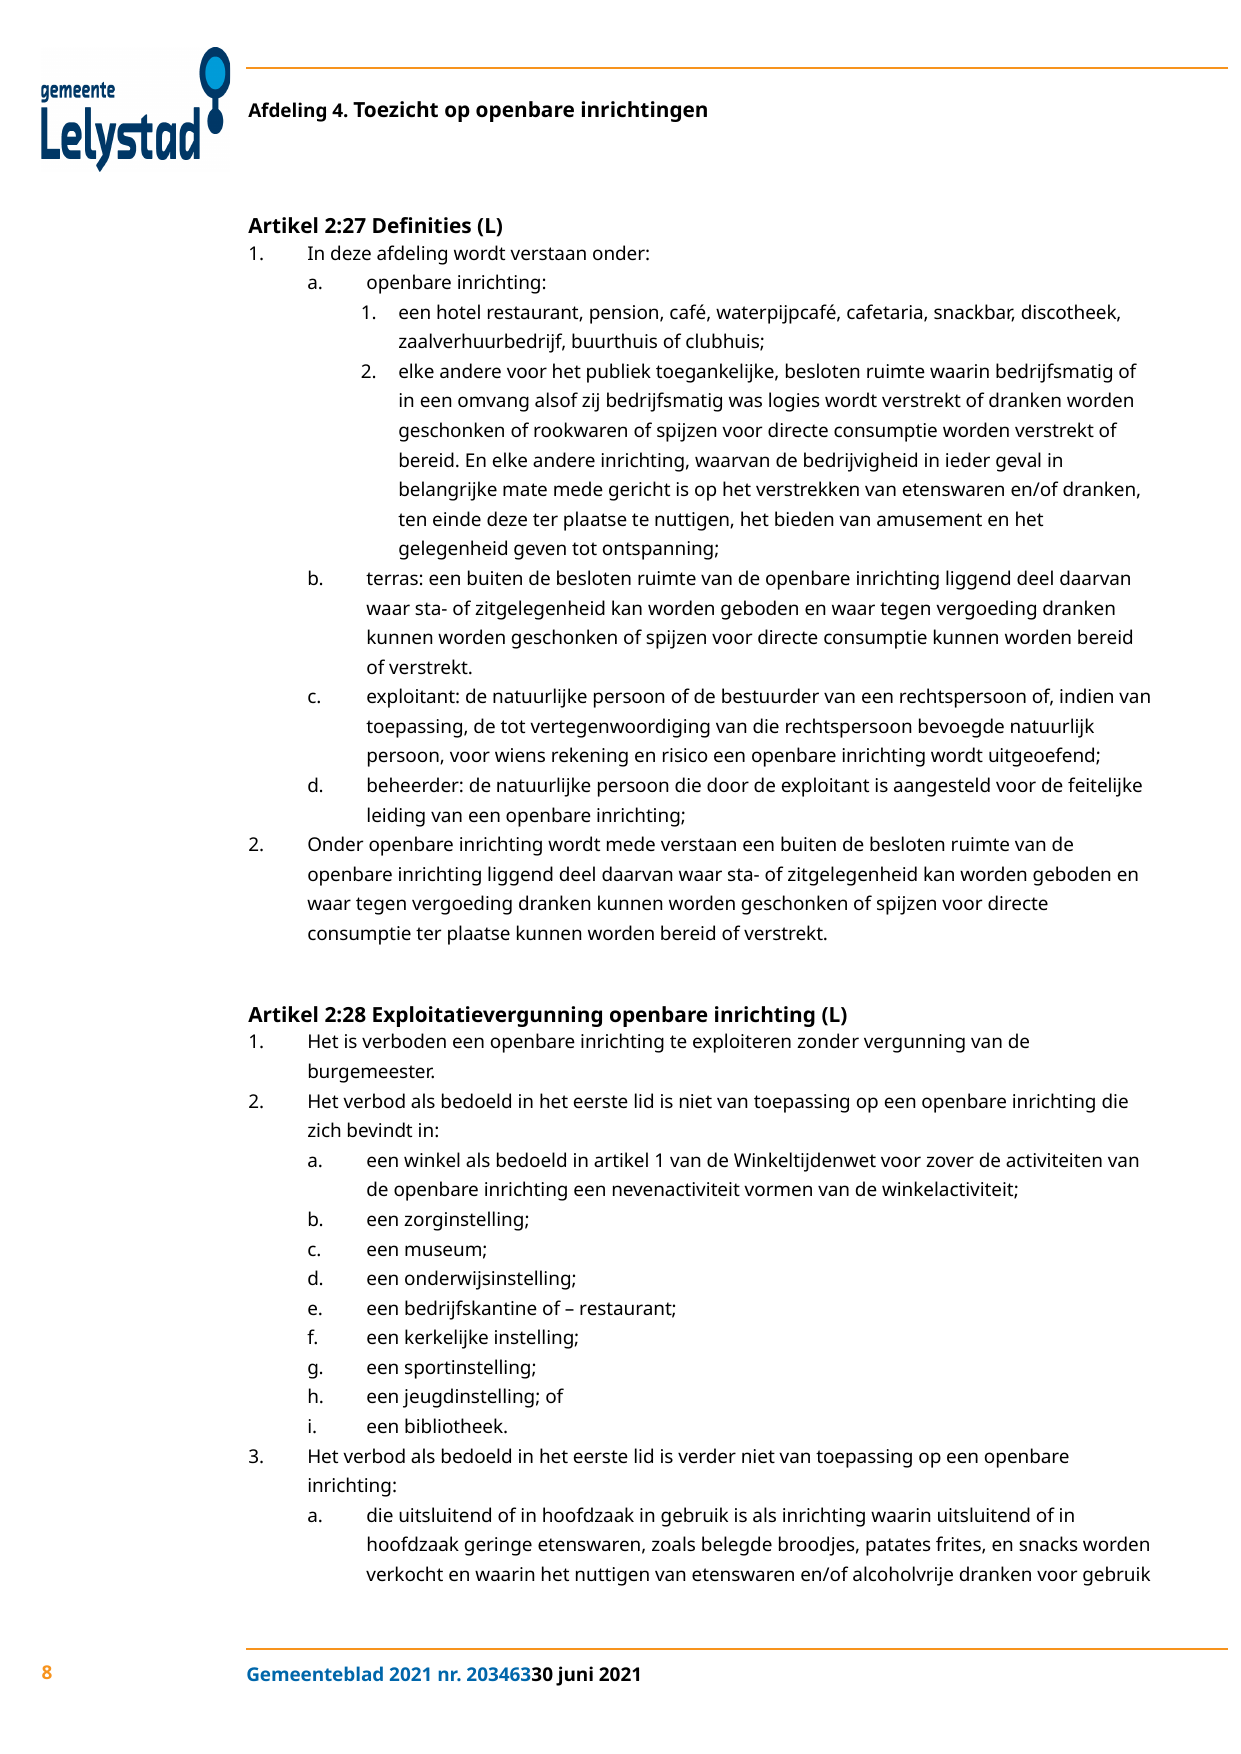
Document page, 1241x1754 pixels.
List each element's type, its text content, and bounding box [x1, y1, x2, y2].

list Het verbod als bedoeld in het eerste lid is niet van toepassing op een openbare inrichting die zich bevindt in: [248, 1088, 1152, 1143]
list exploitant: de natuurlijke persoon of de bestuurder van een rechtspersoon of, indien van toepassing, de tot vertegenwoordiging van die rechtspersoon bevoegde natuurlijk persoon, voor wiens rekening en risico een openbare inrichting wordt uitgeoefend; [307, 683, 1152, 768]
list een zorginstelling; [307, 1206, 1152, 1232]
text Artikel 2:27 Definities (L) [248, 211, 1152, 240]
text Afdeling 4. Toezicht op openbare inrichtingen [248, 95, 1152, 123]
text Artikel 2:28 Exploitatievergunning openbare inrichting (L) [248, 1000, 1152, 1029]
list In deze afdeling wordt verstaan onder: [248, 240, 1152, 266]
list beheerder: de natuurlijke persoon die door de exploitant is aangesteld voor de feitelijke leiding van een openbare inrichting; [307, 772, 1152, 828]
list een bibliotheek. [307, 1413, 1152, 1439]
list elke andere voor het publiek toegankelijke, besloten ruimte waarin bedrijfsmatig of in een omvang alsof zij bedrijfsmatig was logies wordt verstrekt of dranken worden geschonken of rookwaren of spijzen voor directe consumptie worden verstrekt of bereid. En elke andere inrichting, waarvan de bedrijvigheid in ieder geval in belangrijke mate mede gericht is op het verstrekken van etenswaren en/of dranken, ten einde deze ter plaatse te nuttigen, het bieden van amusement en het gelegenheid geven tot ontspanning; [361, 358, 1152, 561]
list die uitsluitend of in hoofdzaak in gebruik is als inrichting waarin uitsluitend of in hoofdzaak geringe etenswaren, zoals belegde broodjes, patates frites, en snacks worden verkocht en waarin het nuttigen van etenswaren en/of alcoholvrije dranken voor gebruik [307, 1502, 1152, 1587]
list een hotel restaurant, pension, café, waterpijpcafé, cafetaria, snackbar, discotheek, zaalverhuurbedrijf, buurthuis of clubhuis; [361, 299, 1152, 354]
list een winkel als bedoeld in artikel 1 van de Winkeltijdenwet voor zover de activiteiten van de openbare inrichting een nevenactiviteit vormen van de winkelactiviteit; [307, 1147, 1152, 1202]
list Het is verboden een openbare inrichting te exploiteren zonder vergunning van de burgemeester. [248, 1029, 1152, 1084]
list een museum; [307, 1236, 1152, 1261]
list een kerkelijke instelling; [307, 1324, 1152, 1350]
list Onder openbare inrichting wordt mede verstaan een buiten de besloten ruimte van de openbare inrichting liggend deel daarvan waar sta- of zitgelegenheid kan worden geboden en waar tegen vergoeding dranken kunnen worden geschonken of spijzen voor directe consumptie ter plaatse kunnen worden bereid of verstrekt. [248, 831, 1152, 946]
list openbare inrichting: [307, 269, 1152, 295]
list Het verbod als bedoeld in het eerste lid is verder niet van toepassing op een openbare inrichting: [248, 1443, 1152, 1498]
list een sportinstelling; [307, 1354, 1152, 1380]
list een onderwijsinstelling; [307, 1265, 1152, 1291]
picture [41, 47, 231, 172]
list een bedrijfskantine of – restaurant; [307, 1295, 1152, 1321]
list terras: een buiten de besloten ruimte van de openbare inrichting liggend deel daarvan waar sta- of zitgelegenheid kan worden geboden en waar tegen vergoeding dranken kunnen worden geschonken of spijzen voor directe consumptie kunnen worden bereid of verstrekt. [307, 565, 1152, 680]
list een jeugdinstelling; of [307, 1384, 1152, 1409]
